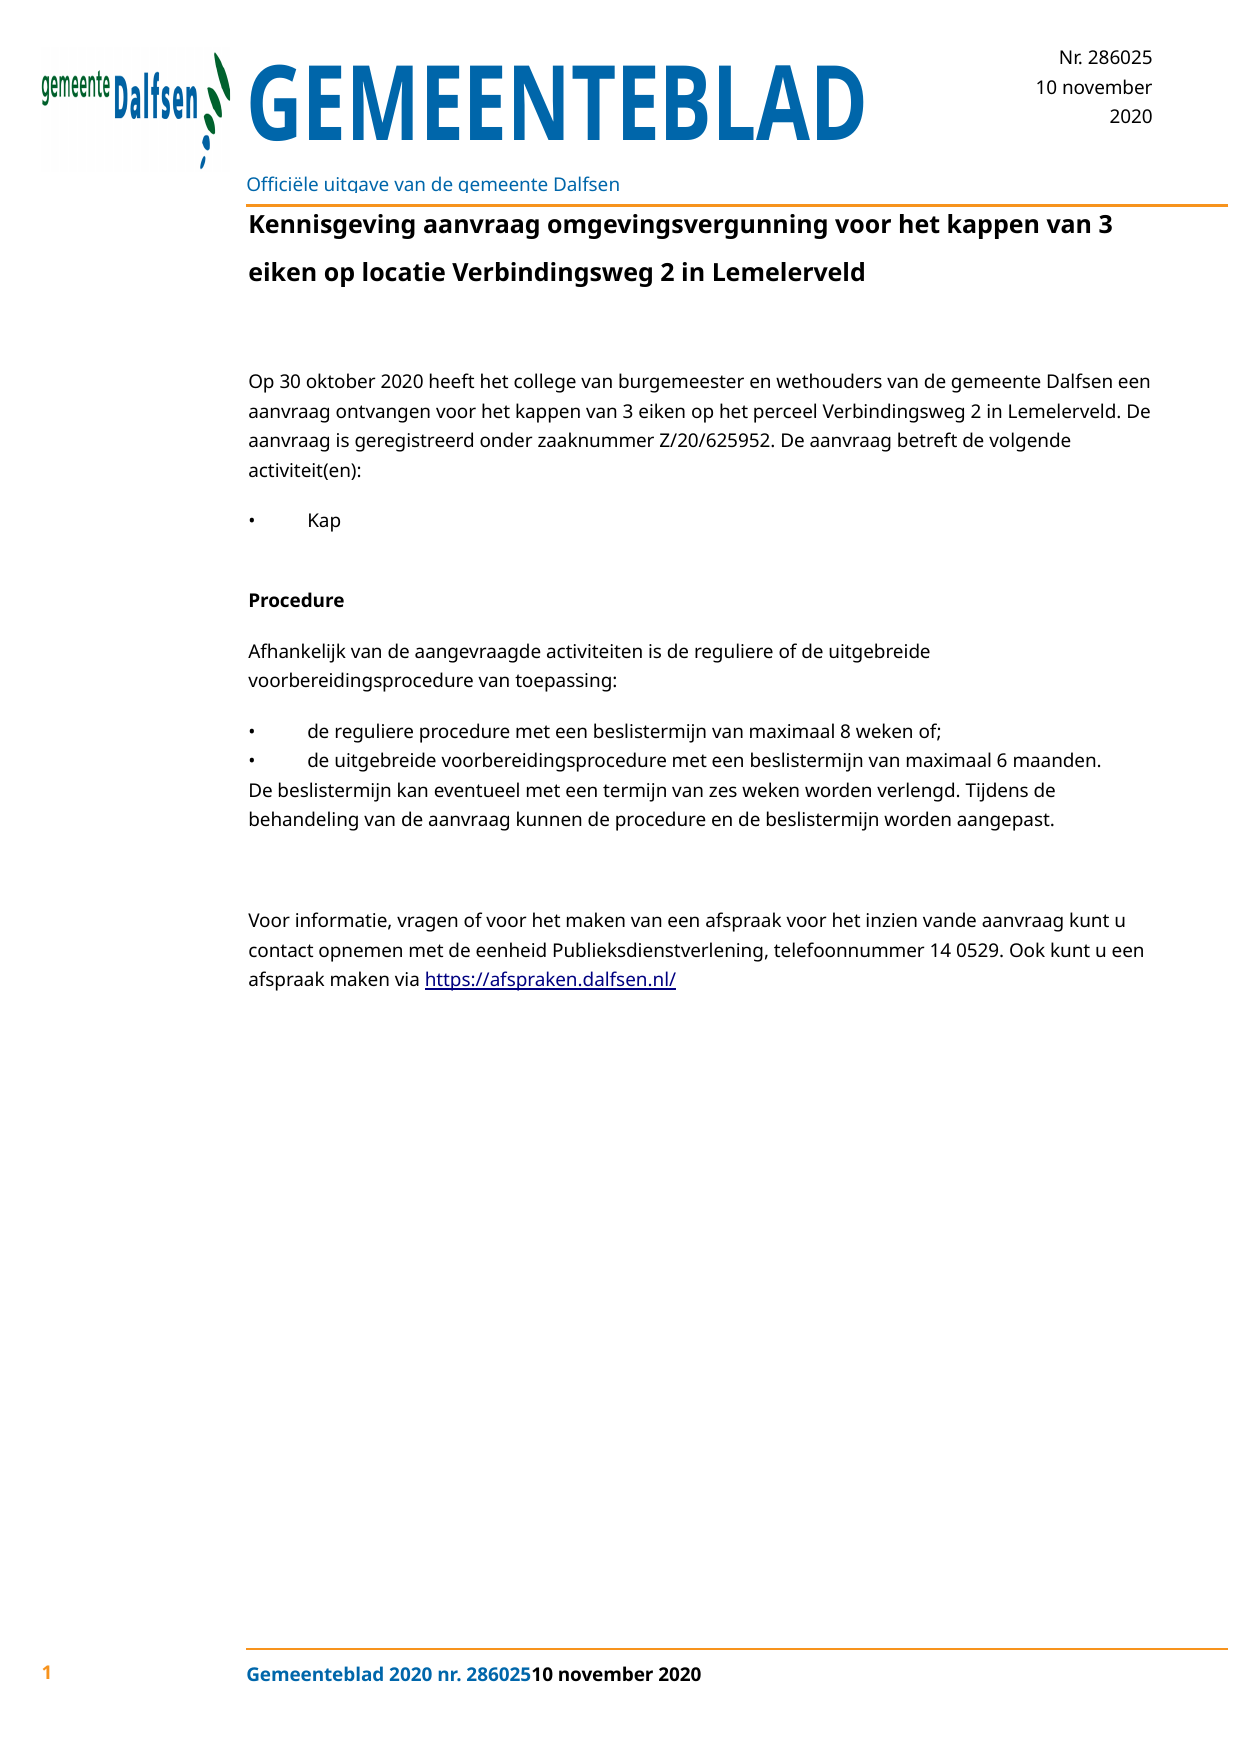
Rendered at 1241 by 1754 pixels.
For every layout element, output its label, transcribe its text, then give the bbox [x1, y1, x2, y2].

list de uitgebreide voorbereidingsprocedure met een beslistermijn van maximaal 6 maanden. [248, 747, 1152, 773]
text Op 30 oktober 2020 heeft het college van burgemeester en wethouders van de gemeente Dalfsen een aanvraag ontvangen voor het kappen van 3 eiken op het perceel Verbindingsweg 2 in Lemelerveld. De aanvraag is geregistreerd onder zaaknummer Z/20/625952. De aanvraag betreft de volgende activiteit(en): [248, 368, 1152, 483]
text Afhankelijk van de aangevraagde activiteiten is de reguliere of de uitgebreide voorbereidingsprocedure van toepassing: [248, 638, 1152, 693]
text De beslistermijn kan eventueel met een termijn van zes weken worden verlengd. Tijdens de behandeling van de aanvraag kunnen de procedure en de beslistermijn worden aangepast. [248, 777, 1152, 832]
picture [41, 47, 231, 172]
list de reguliere procedure met een beslistermijn van maximaal 8 weken of; [248, 718, 1152, 744]
text Kennisgeving aanvraag omgevingsvergunning voor het kappen van 3 eiken op locatie Verbindingsweg 2 in Lemelerveld [248, 207, 1152, 288]
text Voor informatie, vragen of voor het maken van een afspraak voor het inzien vande aanvraag kunt u contact opnemen met de eenheid Publieksdienstverlening, telefoonnummer 14 0529. Ook kunt u een afspraak maken via https://afspraken.dalfsen.nl/ [248, 907, 1152, 992]
list Kap [248, 507, 1152, 533]
text Procedure [248, 587, 1152, 613]
